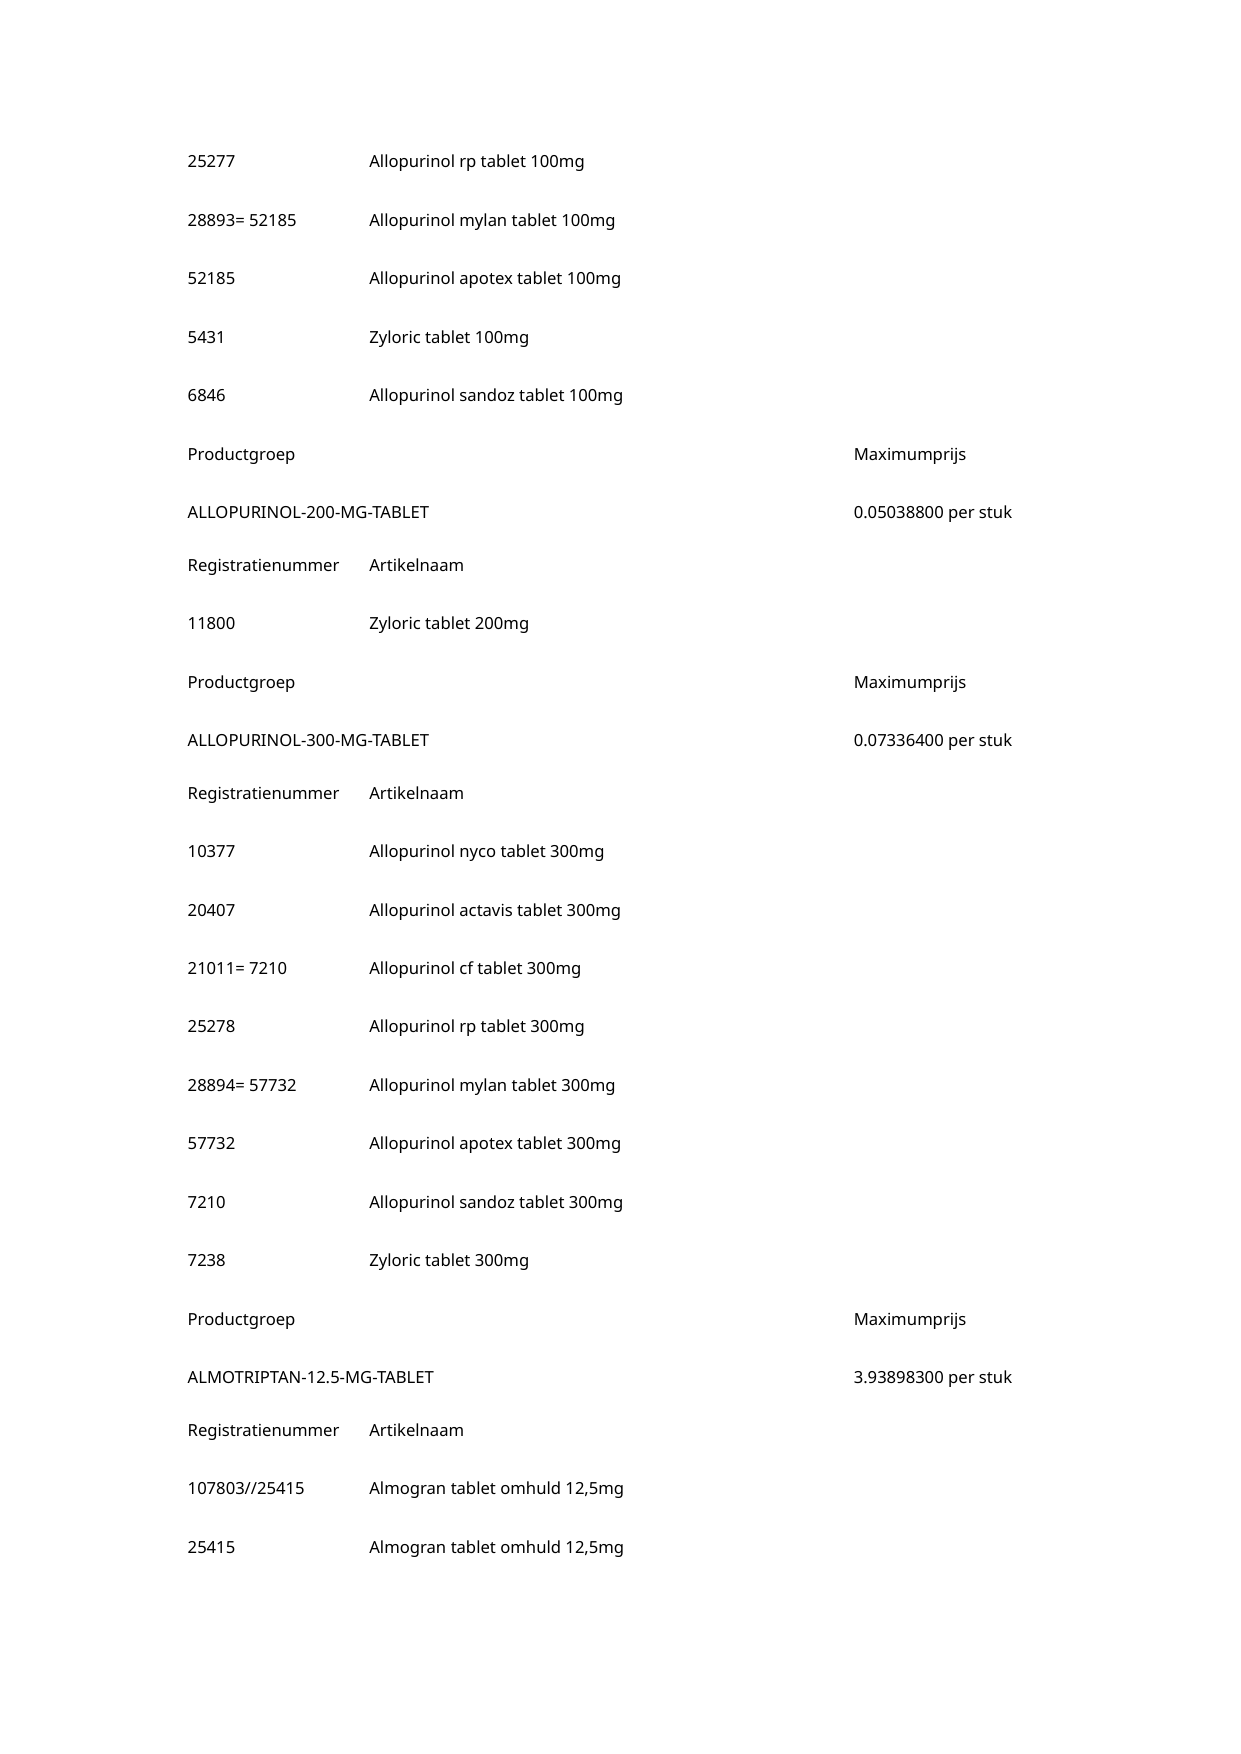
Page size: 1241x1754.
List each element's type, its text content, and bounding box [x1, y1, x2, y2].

table_cell 5431 [188, 325, 369, 384]
table_cell [854, 150, 1053, 208]
table_cell [854, 898, 1053, 957]
table_cell [369, 442, 853, 501]
table_cell Artikelnaam [369, 553, 853, 612]
table_cell 0.07336400 per stuk [854, 729, 1053, 781]
table_cell Allopurinol apotex tablet 100mg [369, 267, 853, 325]
table_cell Zyloric tablet 100mg [369, 325, 853, 384]
table_cell 57732 [188, 1132, 369, 1190]
table_cell ALLOPURINOL-200-MG-TABLET [188, 501, 853, 553]
table_cell Allopurinol actavis tablet 300mg [369, 898, 853, 957]
table_cell 28894= 57732 [188, 1074, 369, 1132]
table_cell Almogran tablet omhuld 12,5mg [369, 1477, 853, 1535]
table_cell [854, 1015, 1053, 1073]
table_cell 25415 [188, 1535, 369, 1594]
table_cell 7238 [188, 1249, 369, 1307]
table_cell [854, 267, 1053, 325]
table_cell Allopurinol mylan tablet 100mg [369, 209, 853, 267]
table_cell [854, 1190, 1053, 1249]
table_cell 10377 [188, 840, 369, 898]
table_cell [854, 957, 1053, 1015]
table_cell Registratienummer [188, 553, 369, 612]
table_cell [854, 1132, 1053, 1190]
table_cell [854, 1477, 1053, 1535]
table_cell Maximumprijs [854, 670, 1053, 729]
table_cell [854, 1074, 1053, 1132]
table_cell Allopurinol apotex tablet 300mg [369, 1132, 853, 1190]
table_cell Allopurinol rp tablet 100mg [369, 150, 853, 208]
table_cell Allopurinol nyco tablet 300mg [369, 840, 853, 898]
table_cell Maximumprijs [854, 442, 1053, 501]
table_cell Productgroep [188, 442, 369, 501]
table_cell [854, 1419, 1053, 1477]
table_cell 20407 [188, 898, 369, 957]
table_cell 28893= 52185 [188, 209, 369, 267]
table_cell 21011= 7210 [188, 957, 369, 1015]
table_cell ALLOPURINOL-300-MG-TABLET [188, 729, 853, 781]
table_cell [369, 1307, 853, 1366]
table_cell [369, 670, 853, 729]
table_cell Allopurinol sandoz tablet 100mg [369, 384, 853, 442]
table_cell Artikelnaam [369, 1419, 853, 1477]
table_cell 7210 [188, 1190, 369, 1249]
table_cell [854, 384, 1053, 442]
table_cell [854, 1535, 1053, 1594]
table_cell 11800 [188, 612, 369, 670]
table_cell Registratienummer [188, 781, 369, 840]
table_cell Productgroep [188, 1307, 369, 1366]
table_cell Allopurinol rp tablet 300mg [369, 1015, 853, 1073]
table_cell Zyloric tablet 200mg [369, 612, 853, 670]
table_cell Artikelnaam [369, 781, 853, 840]
table_cell [854, 325, 1053, 384]
table_cell Allopurinol mylan tablet 300mg [369, 1074, 853, 1132]
table_cell 0.05038800 per stuk [854, 501, 1053, 553]
table_cell [854, 612, 1053, 670]
table_cell Productgroep [188, 670, 369, 729]
table_cell Maximumprijs [854, 1307, 1053, 1366]
table_cell Registratienummer [188, 1419, 369, 1477]
table_cell Allopurinol sandoz tablet 300mg [369, 1190, 853, 1249]
table_cell Allopurinol cf tablet 300mg [369, 957, 853, 1015]
table_cell Almogran tablet omhuld 12,5mg [369, 1535, 853, 1594]
table_cell [854, 1249, 1053, 1307]
table_cell ALMOTRIPTAN-12.5-MG-TABLET [188, 1366, 853, 1418]
table_cell Zyloric tablet 300mg [369, 1249, 853, 1307]
table_cell [854, 553, 1053, 612]
table_cell 107803//25415 [188, 1477, 369, 1535]
table_cell [854, 840, 1053, 898]
table_cell 3.93898300 per stuk [854, 1366, 1053, 1418]
table_cell 52185 [188, 267, 369, 325]
table_cell 25277 [188, 150, 369, 208]
table_cell 25278 [188, 1015, 369, 1073]
table_cell 6846 [188, 384, 369, 442]
table_cell [854, 781, 1053, 840]
table_cell [854, 209, 1053, 267]
